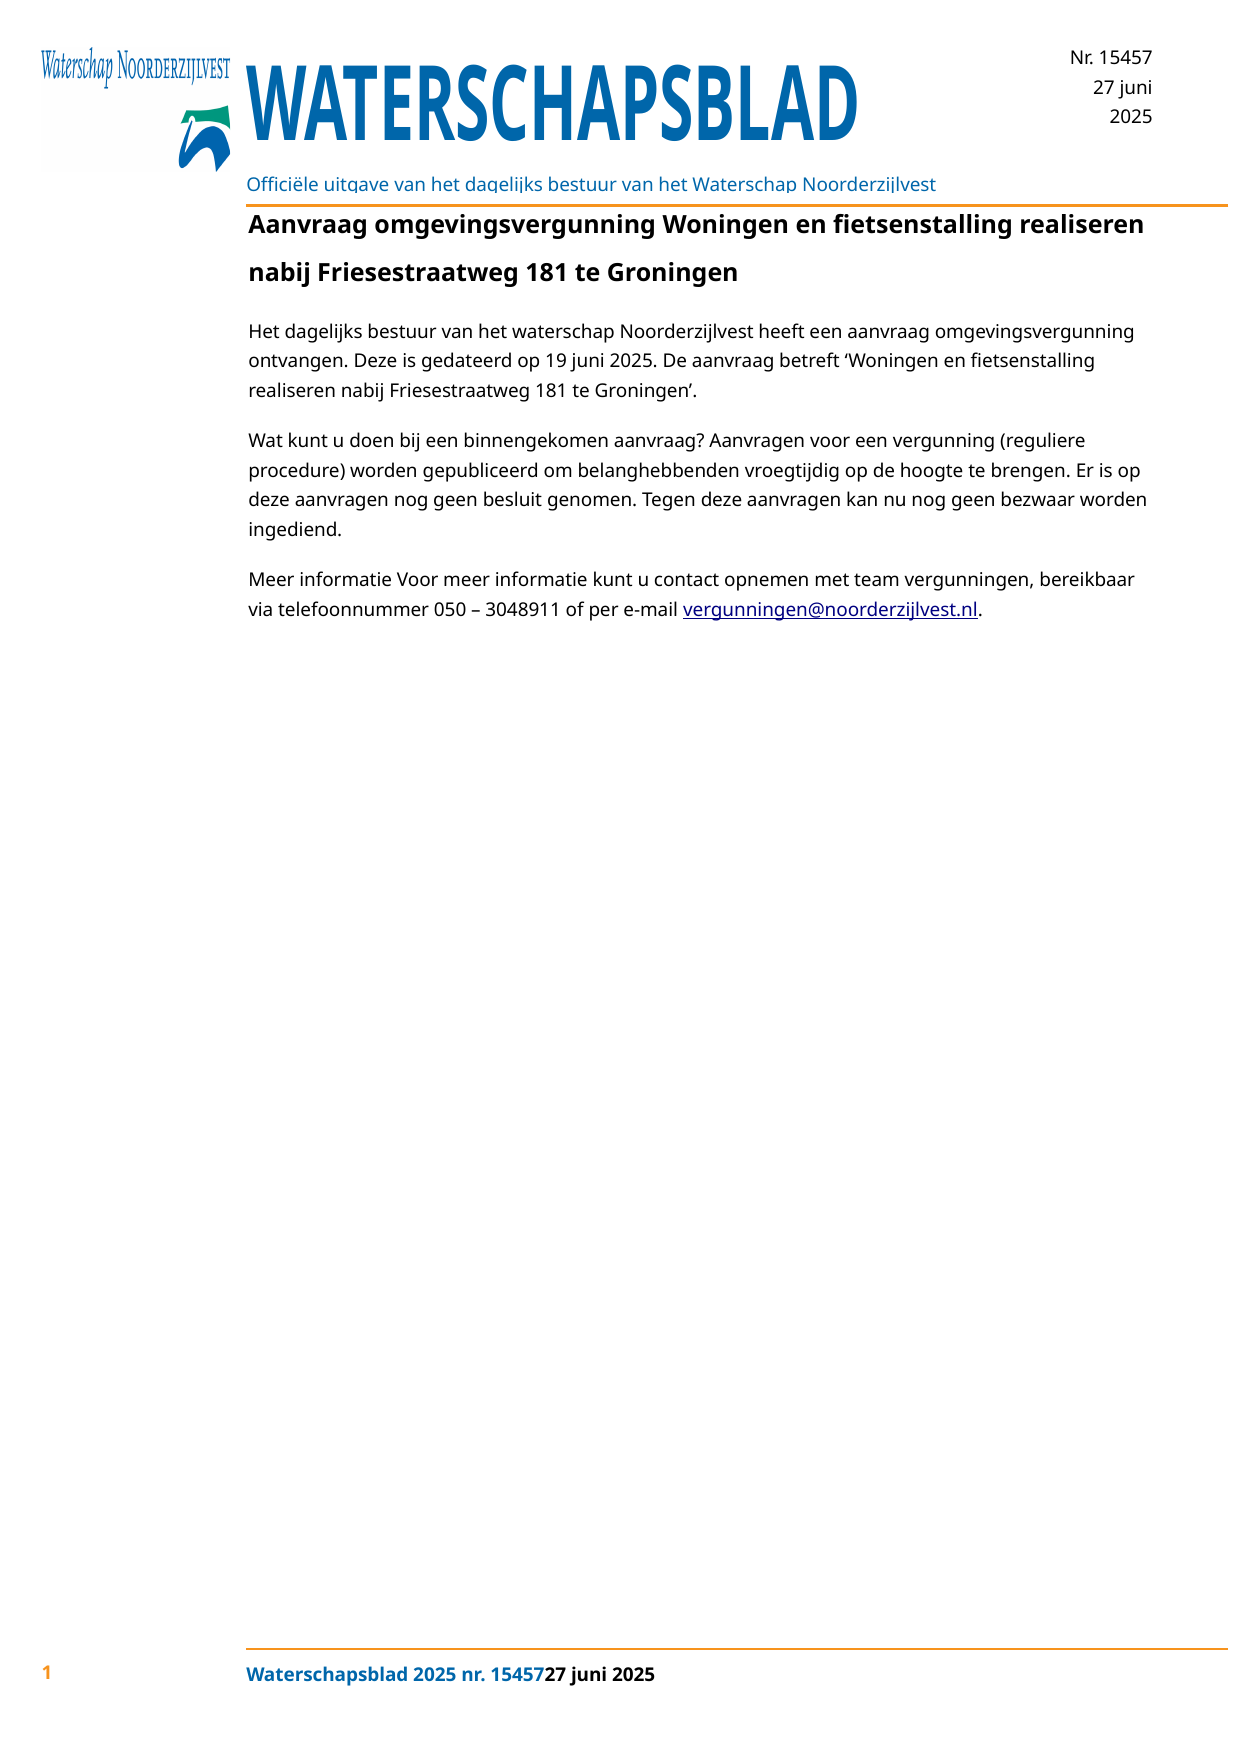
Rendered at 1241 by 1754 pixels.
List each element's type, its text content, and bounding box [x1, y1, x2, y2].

text Het dagelijks bestuur van het waterschap Noorderzijlvest heeft een aanvraag omgevingsvergunning ontvangen. Deze is gedateerd op 19 juni 2025. De aanvraag betreft ‘Woningen en fietsenstalling realiseren nabij Friesestraatweg 181 te Groningen’. [248, 318, 1152, 403]
text Wat kunt u doen bij een binnengekomen aanvraag? Aanvragen voor een vergunning (reguliere procedure) worden gepubliceerd om belanghebbenden vroegtijdig op de hoogte te brengen. Er is op deze aanvragen nog geen besluit genomen. Tegen deze aanvragen kan nu nog geen bezwaar worden ingediend. [248, 427, 1152, 542]
text Meer informatie Voor meer informatie kunt u contact opnemen met team vergunningen, bereikbaar via telefoonnummer 050 – 3048911 of per e-mail vergunningen@noorderzijlvest.nl. [248, 567, 1152, 622]
picture [41, 47, 231, 172]
text Aanvraag omgevingsvergunning Woningen en fietsenstalling realiseren nabij Friesestraatweg 181 te Groningen [248, 207, 1152, 288]
